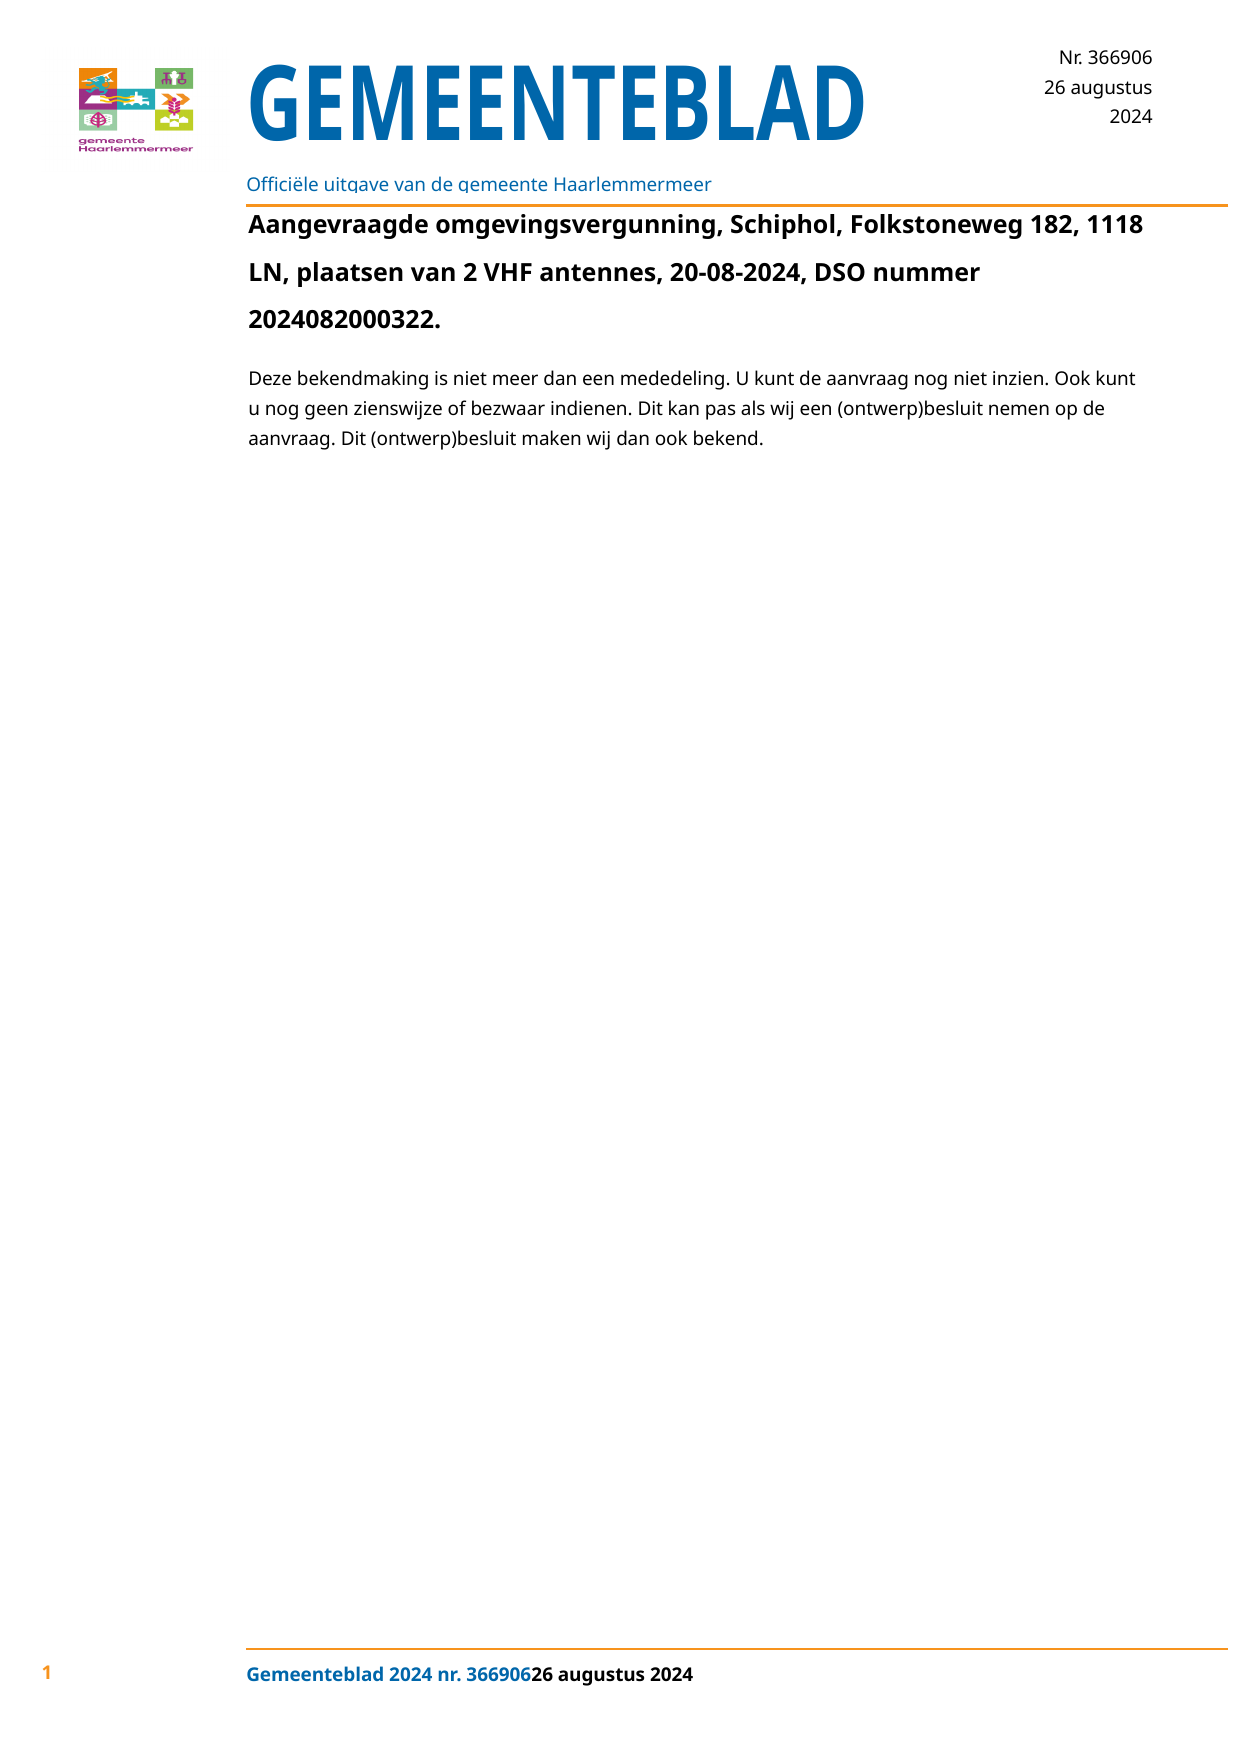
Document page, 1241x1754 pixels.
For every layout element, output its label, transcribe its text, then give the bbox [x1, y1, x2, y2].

picture [41, 47, 231, 172]
text Deze bekendmaking is niet meer dan een mededeling. U kunt de aanvraag nog niet inzien. Ook kunt u nog geen zienswijze of bezwaar indienen. Dit kan pas als wij een (ontwerp)besluit nemen op de aanvraag. Dit (ontwerp)besluit maken wij dan ook bekend. [248, 366, 1152, 450]
text Aangevraagde omgevingsvergunning, Schiphol, Folkstoneweg 182, 1118 LN, plaatsen van 2 VHF antennes, 20-08-2024, DSO nummer 2024082000322. [248, 207, 1152, 336]
